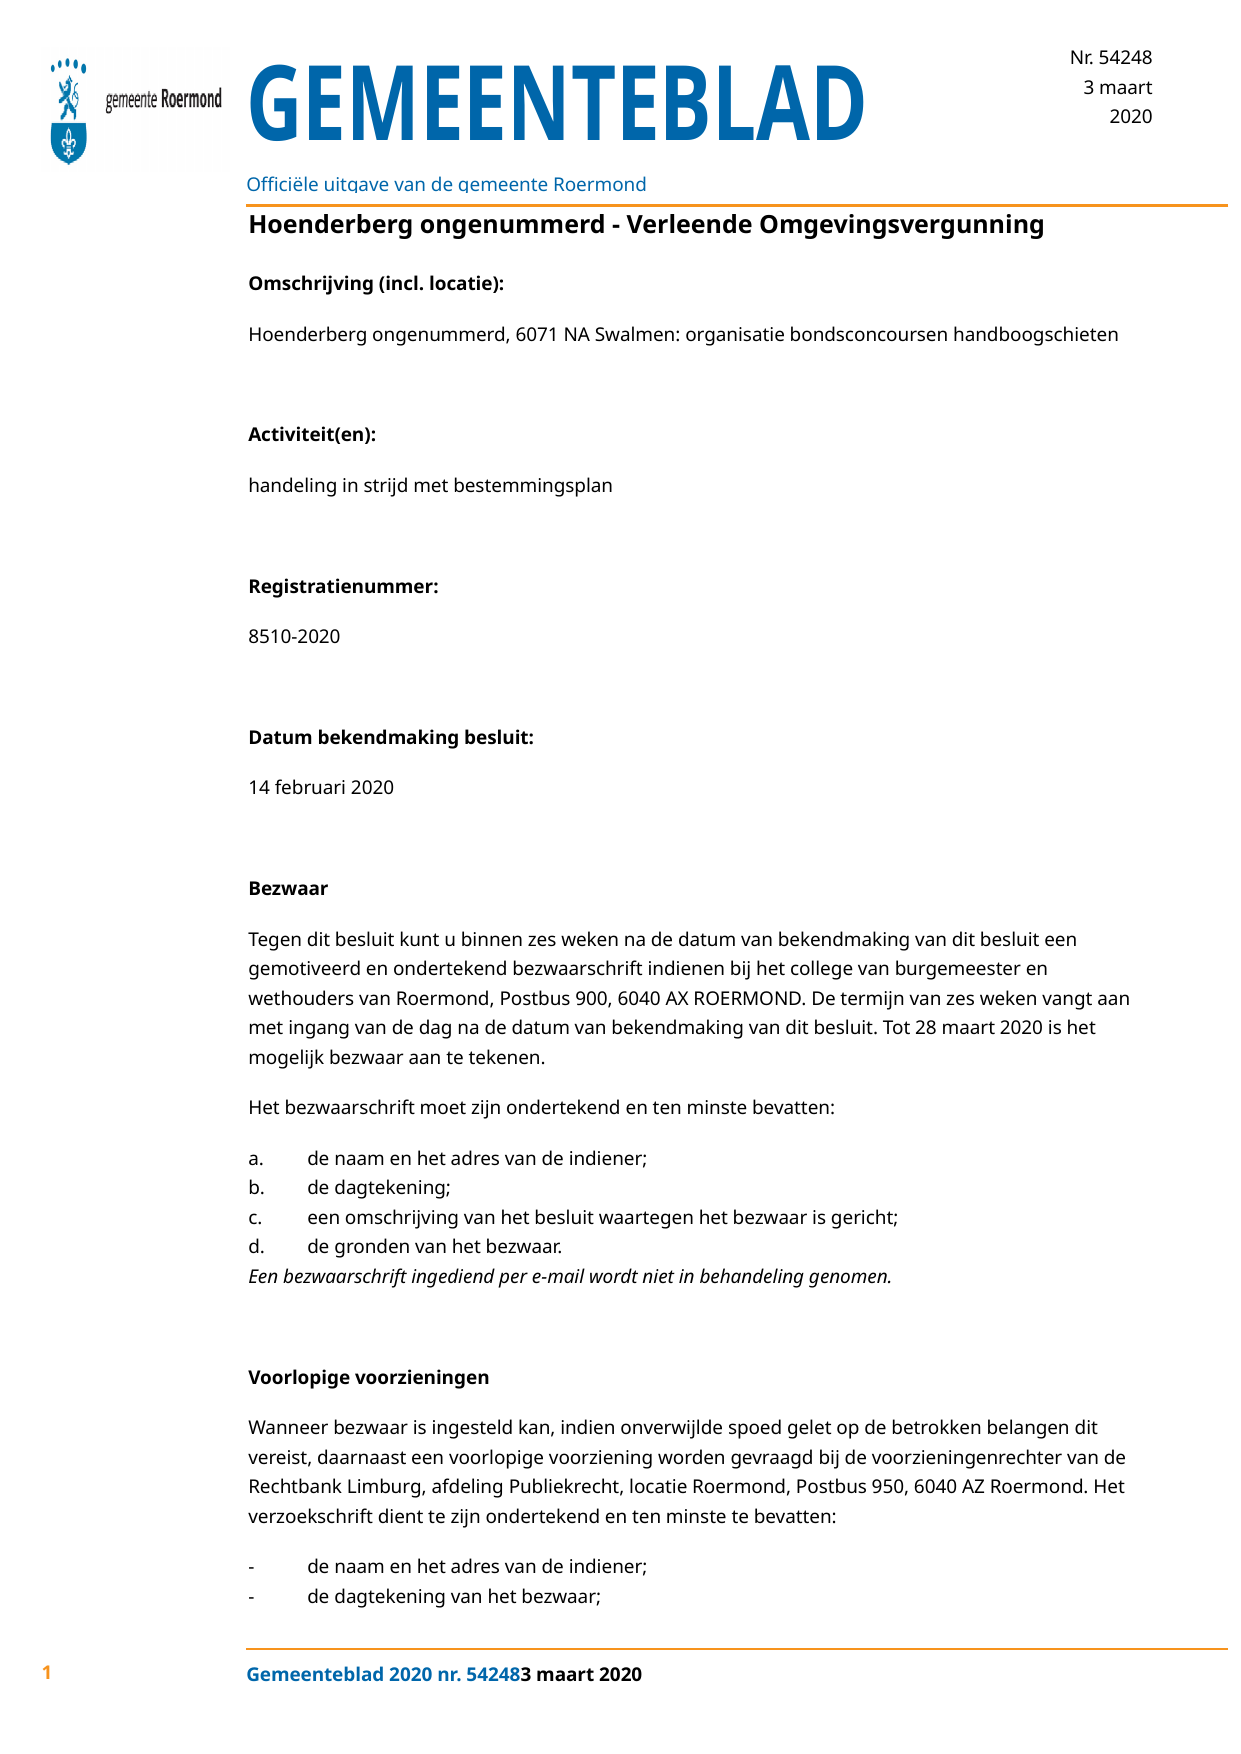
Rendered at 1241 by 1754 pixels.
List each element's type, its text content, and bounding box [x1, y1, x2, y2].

text 14 februari 2020 [248, 774, 1152, 800]
text Bezwaar [248, 875, 1152, 901]
text Hoenderberg ongenummerd, 6071 NA Swalmen: organisatie bondsconcoursen handboogschieten [248, 321, 1152, 346]
text Het bezwaarschrift moet zijn ondertekend en ten minste bevatten: [248, 1094, 1152, 1120]
text Datum bekendmaking besluit: [248, 724, 1152, 750]
text handeling in strijd met bestemmingsplan [248, 472, 1152, 498]
text Hoenderberg ongenummerd - Verleende Omgevingsvergunning [248, 207, 1152, 241]
list een omschrijving van het besluit waartegen het bezwaar is gericht; [248, 1204, 1152, 1230]
text Wanneer bezwaar is ingesteld kan, indien onverwijlde spoed gelet op de betrokken belangen dit vereist, daarnaast een voorlopige voorziening worden gevraagd bij de voorzieningenrechter van de Rechtbank Limburg, afdeling Publiekrecht, locatie Roermond, Postbus 950, 6040 AZ Roermond. Het verzoekschrift dient te zijn ondertekend en ten minste te bevatten: [248, 1414, 1152, 1529]
list de naam en het adres van de indiener; [248, 1145, 1152, 1171]
text Tegen dit besluit kunt u binnen zes weken na de datum van bekendmaking van dit besluit een gemotiveerd en ondertekend bezwaarschrift indienen bij het college van burgemeester en wethouders van Roermond, Postbus 900, 6040 AX ROERMOND. De termijn van zes weken vangt aan met ingang van de dag na de datum van bekendmaking van dit besluit. Tot 28 maart 2020 is het mogelijk bezwaar aan te tekenen. [248, 926, 1152, 1070]
text Registratienummer: [248, 573, 1152, 598]
list de naam en het adres van de indiener; [248, 1554, 1152, 1579]
list de dagtekening van het bezwaar; [248, 1583, 1152, 1609]
list de gronden van het bezwaar. [248, 1234, 1152, 1259]
text Omschrijving (incl. locatie): [248, 270, 1152, 296]
text 8510-2020 [248, 623, 1152, 649]
text Activiteit(en): [248, 422, 1152, 447]
text Voorlopige voorzieningen [248, 1364, 1152, 1390]
list de dagtekening; [248, 1174, 1152, 1200]
text Een bezwaarschrift ingediend per e-mail wordt niet in behandeling genomen. [248, 1263, 1152, 1289]
picture [41, 47, 231, 172]
